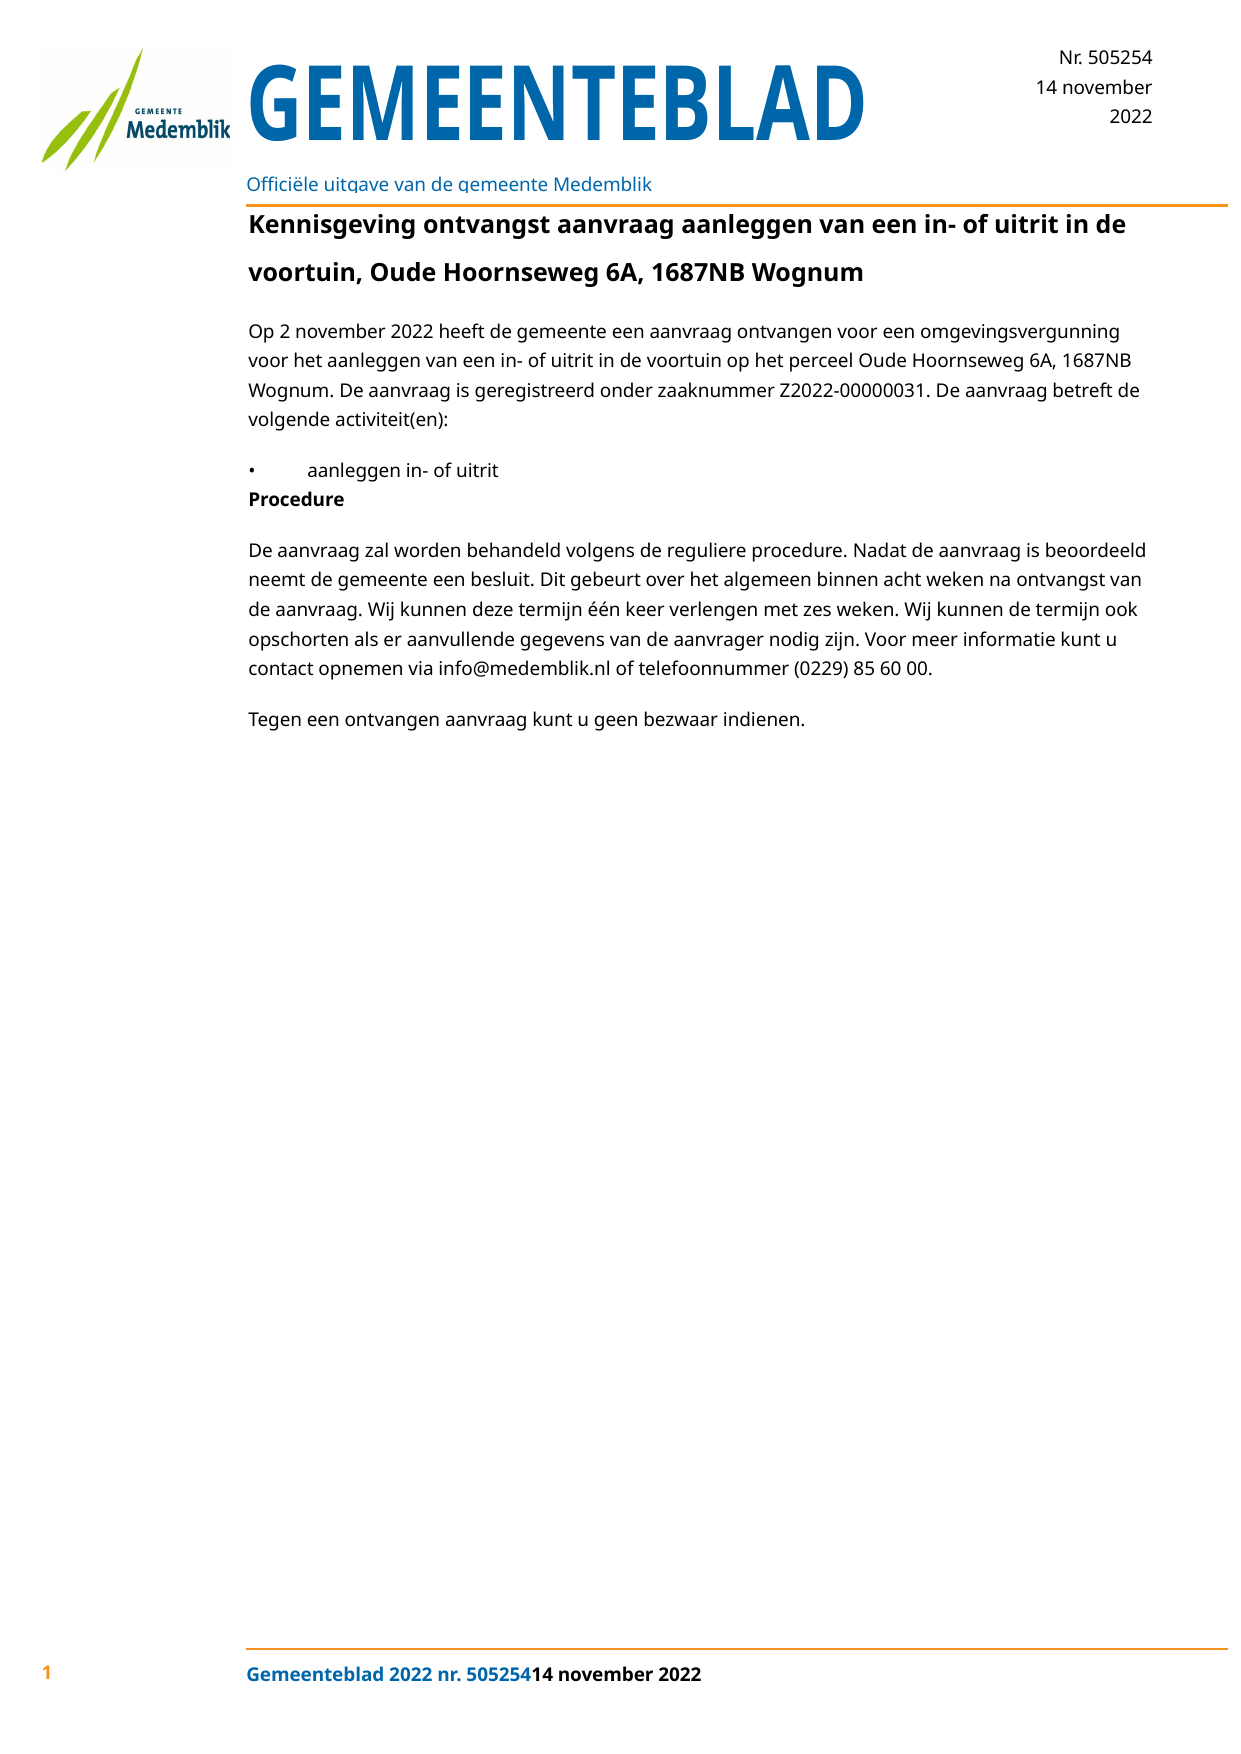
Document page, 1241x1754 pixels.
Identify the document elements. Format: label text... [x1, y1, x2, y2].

list aanleggen in- of uitrit [248, 457, 1152, 483]
text De aanvraag zal worden behandeld volgens de reguliere procedure. Nadat de aanvraag is beoordeeld neemt de gemeente een besluit. Dit gebeurt over het algemeen binnen acht weken na ontvangst van de aanvraag. Wij kunnen deze termijn één keer verlengen met zes weken. Wij kunnen de termijn ook opschorten als er aanvullende gegevens van de aanvrager nodig zijn. Voor meer informatie kunt u contact opnemen via info@medemblik.nl of telefoonnummer (0229) 85 60 00. [248, 537, 1152, 681]
picture [41, 47, 231, 172]
text Kennisgeving ontvangst aanvraag aanleggen van een in- of uitrit in de voortuin, Oude Hoornseweg 6A, 1687NB Wognum [248, 207, 1152, 288]
text Op 2 november 2022 heeft de gemeente een aanvraag ontvangen voor een omgevingsvergunning voor het aanleggen van een in- of uitrit in de voortuin op het perceel Oude Hoornseweg 6A, 1687NB Wognum. De aanvraag is geregistreerd onder zaaknummer Z2022-00000031. De aanvraag betreft de volgende activiteit(en): [248, 318, 1152, 432]
text Tegen een ontvangen aanvraag kunt u geen bezwaar indienen. [248, 706, 1152, 732]
text Procedure [248, 487, 1152, 512]
